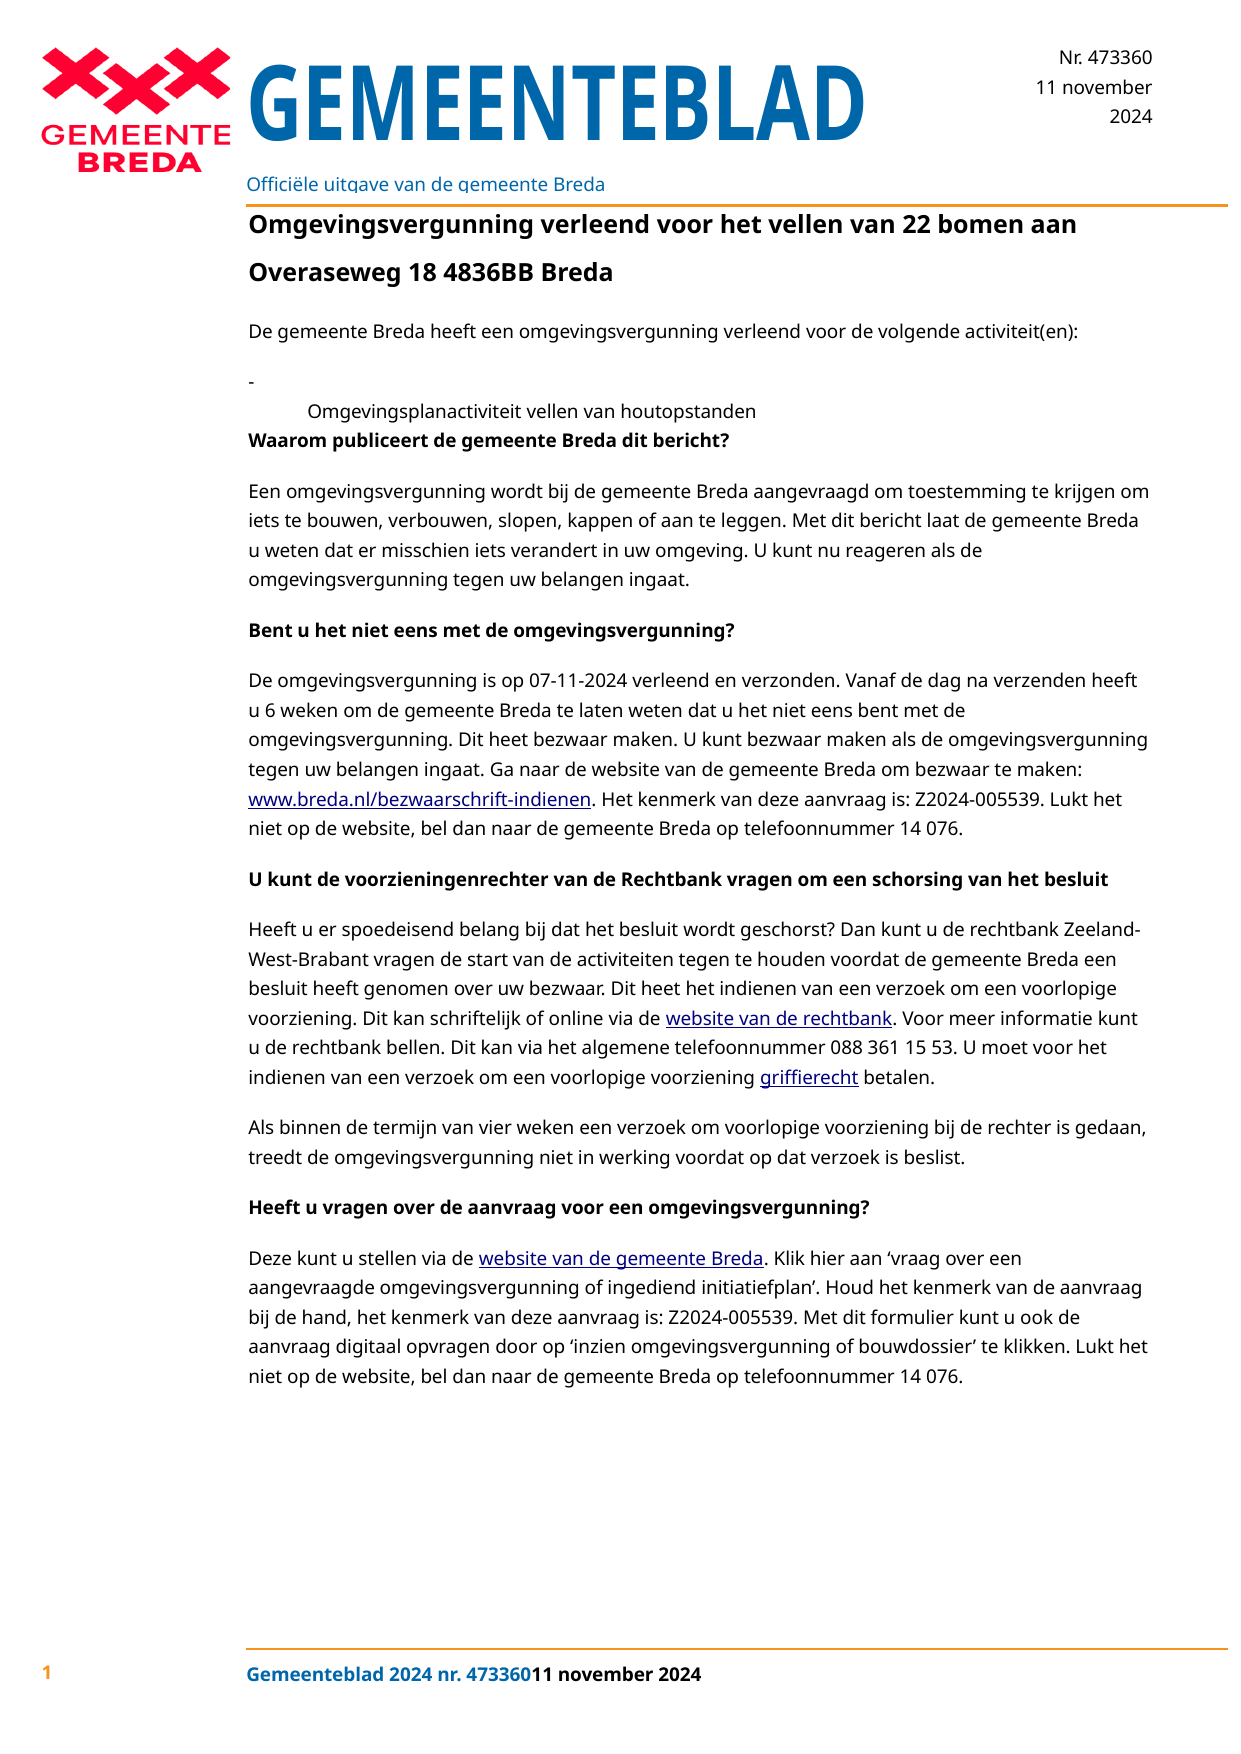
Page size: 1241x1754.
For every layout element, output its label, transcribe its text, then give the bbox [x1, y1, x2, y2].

picture [41, 47, 231, 172]
text U kunt de voorzieningenrechter van de Rechtbank vragen om een schorsing van het besluit [248, 866, 1152, 892]
text Waarom publiceert de gemeente Breda dit bericht? [248, 427, 1152, 453]
text De omgevingsvergunning is op 07-11-2024 verleend en verzonden. Vanaf de dag na verzenden heeft u 6 weken om de gemeente Breda te laten weten dat u het niet eens bent met de omgevingsvergunning. Dit heet bezwaar maken. U kunt bezwaar maken als de omgevingsvergunning tegen uw belangen ingaat. Ga naar de website van de gemeente Breda om bezwaar te maken: www.breda.nl/bezwaarschrift-indienen. Het kenmerk van deze aanvraag is: Z2024-005539. Lukt het niet op de website, bel dan naar de gemeente Breda op telefoonnummer 14 076. [248, 667, 1152, 841]
list Omgevingsplanactiviteit vellen van houtopstanden [248, 398, 1152, 424]
text Heeft u vragen over de aanvraag voor een omgevingsvergunning? [248, 1194, 1152, 1220]
text De gemeente Breda heeft een omgevingsvergunning verleend voor de volgende activiteit(en): [248, 318, 1152, 344]
text Bent u het niet eens met de omgevingsvergunning? [248, 617, 1152, 643]
text Deze kunt u stellen via de website van de gemeente Breda. Klik hier aan ‘vraag over een aangevraagde omgevingsvergunning of ingediend initiatiefplan’. Houd het kenmerk van de aanvraag bij de hand, het kenmerk van deze aanvraag is: Z2024-005539. Met dit formulier kunt u ook de aanvraag digitaal opvragen door op ‘inzien omgevingsvergunning of bouwdossier’ te klikken. Lukt het niet op de website, bel dan naar de gemeente Breda op telefoonnummer 14 076. [248, 1245, 1152, 1389]
text Als binnen de termijn van vier weken een verzoek om voorlopige voorziening bij de rechter is gedaan, treedt de omgevingsvergunning niet in werking voordat op dat verzoek is beslist. [248, 1114, 1152, 1170]
text Heeft u er spoedeisend belang bij dat het besluit wordt geschorst? Dan kunt u de rechtbank Zeeland-West-Brabant vragen de start van de activiteiten tegen te houden voordat de gemeente Breda een besluit heeft genomen over uw bezwaar. Dit heet het indienen van een verzoek om een voorlopige voorziening. Dit kan schriftelijk of online via de website van de rechtbank. Voor meer informatie kunt u de rechtbank bellen. Dit kan via het algemene telefoonnummer 088 361 15 53. U moet voor het indienen van een verzoek om een voorlopige voorziening griffierecht betalen. [248, 916, 1152, 1090]
text Een omgevingsvergunning wordt bij de gemeente Breda aangevraagd om toestemming te krijgen om iets te bouwen, verbouwen, slopen, kappen of aan te leggen. Met dit bericht laat de gemeente Breda u weten dat er misschien iets verandert in uw omgeving. U kunt nu reageren als de omgevingsvergunning tegen uw belangen ingaat. [248, 478, 1152, 592]
text Omgevingsvergunning verleend voor het vellen van 22 bomen aan Overaseweg 18 4836BB Breda [248, 207, 1152, 288]
